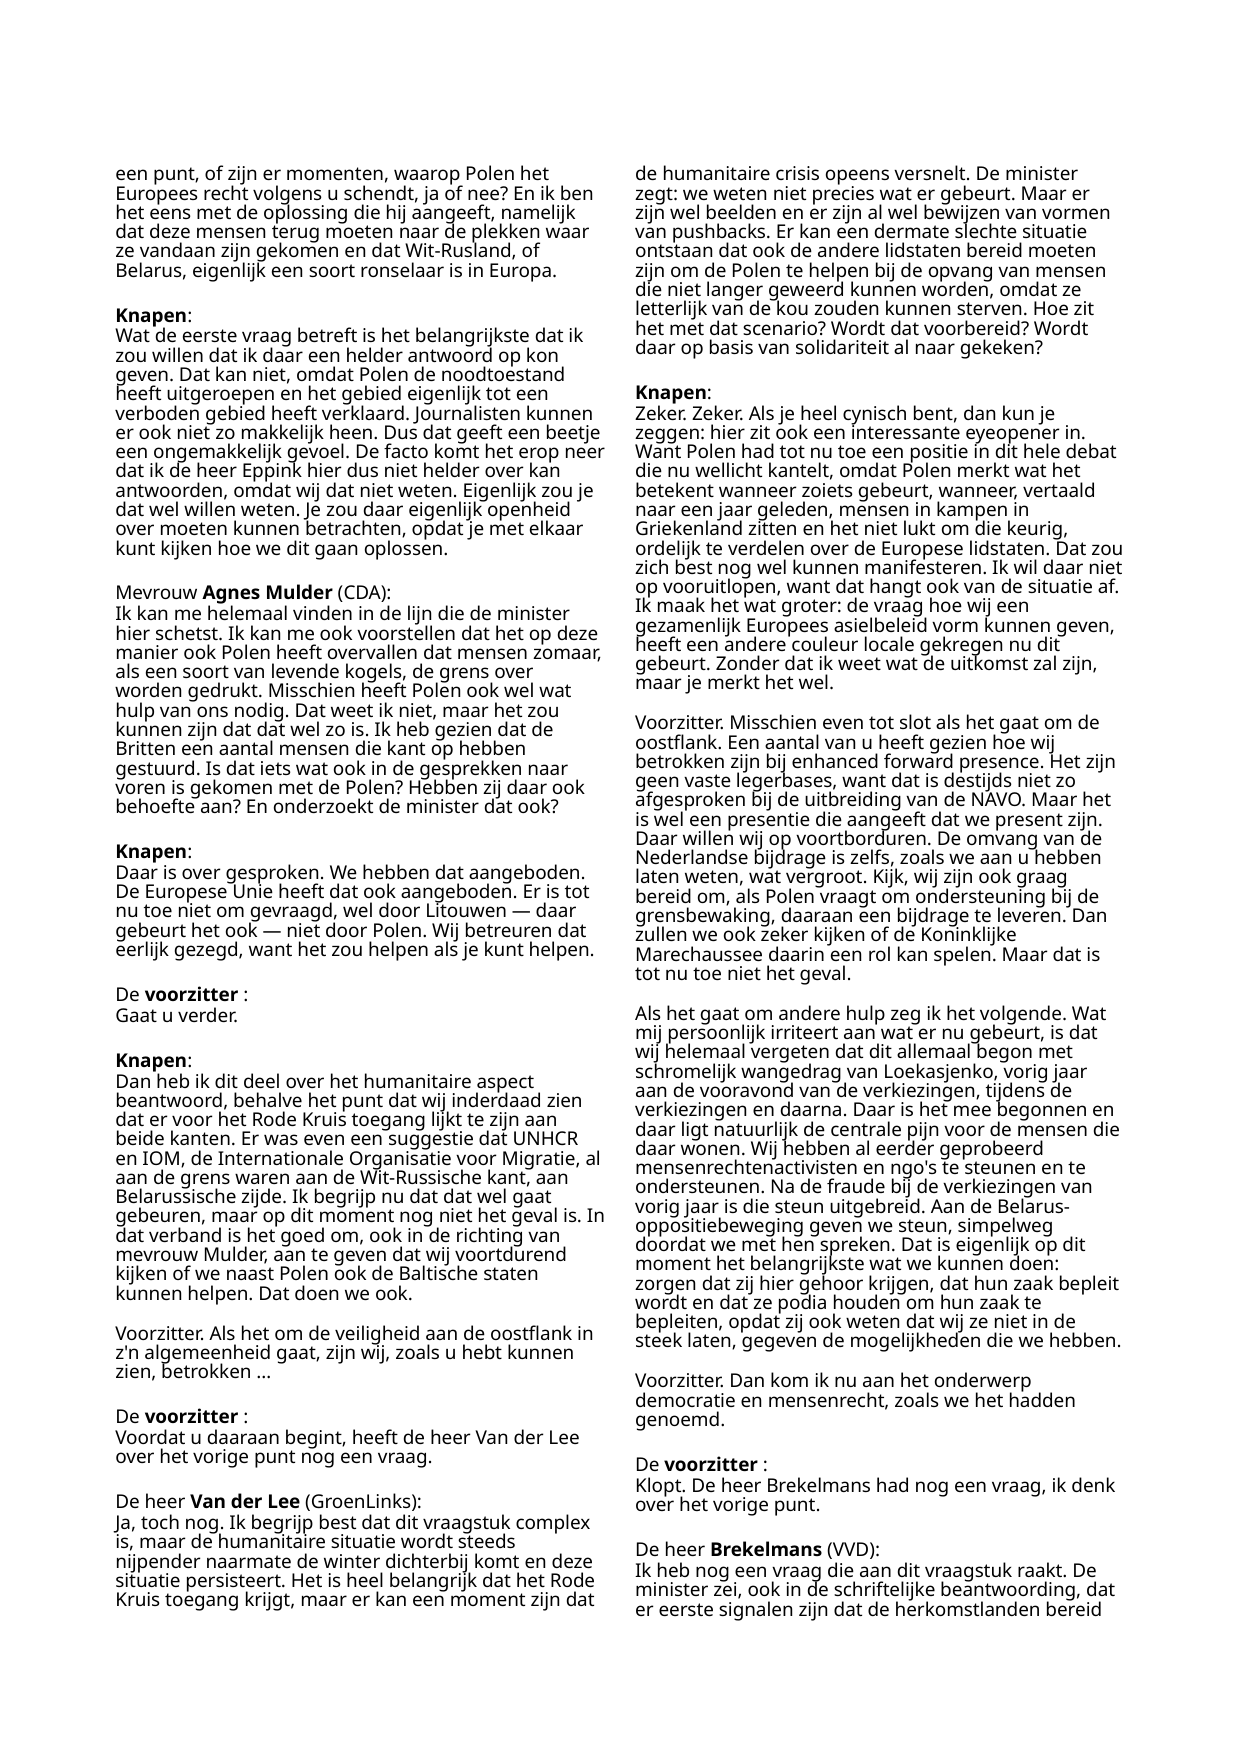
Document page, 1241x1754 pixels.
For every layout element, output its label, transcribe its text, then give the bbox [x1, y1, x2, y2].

text Daar is over gesproken. We hebben dat aangeboden. De Europese Unie heeft dat ook aangeboden. Er is tot nu toe niet om gevraagd, wel door Litouwen — daar gebeurt het ook — niet door Polen. Wij betreuren dat eerlijk gezegd, want het zou helpen als je kunt helpen. [115, 864, 605, 960]
text Als het gaat om andere hulp zeg ik het volgende. Wat mij persoonlijk irriteert aan wat er nu gebeurt, is dat wij helemaal vergeten dat dit allemaal begon met schromelijk wangedrag van Loekasjenko, vorig jaar aan de vooravond van de verkiezingen, tijdens de verkiezingen en daarna. Daar is het mee begonnen en daar ligt natuurlijk de centrale pijn voor de mensen die daar wonen. Wij hebben al eerder geprobeerd mensenrechtenactivisten en ngo's te steunen en te ondersteunen. Na de fraude bij de verkiezingen van vorig jaar is die steun uitgebreid. Aan de Belarus-oppositiebeweging geven we steun, simpelweg doordat we met hen spreken. Dat is eigenlijk op dit moment het belangrijkste wat we kunnen doen: zorgen dat zij hier gehoor krijgen, dat hun zaak bepleit wordt en dat ze podia houden om hun zaak te bepleiten, opdat zij ook weten dat wij ze niet in de steek laten, gegeven de mogelijkheden die we hebben. [635, 1005, 1125, 1352]
text Klopt. De heer Brekelmans had nog een vraag, ik denk over het vorige punt. [635, 1477, 1125, 1515]
text Dan heb ik dit deel over het humanitaire aspect beantwoord, behalve het punt dat wij inderdaad zien dat er voor het Rode Kruis toegang lijkt te zijn aan beide kanten. Er was even een suggestie dat UNHCR en IOM, de Internationale Organisatie voor Migratie, al aan de grens waren aan de Wit-Russische kant, aan Belarussische zijde. Ik begrijp nu dat dat wel gaat gebeuren, maar op dit moment nog niet het geval is. In dat verband is het goed om, ook in de richting van mevrouw Mulder, aan te geven dat wij voortdurend kijken of we naast Polen ook de Baltische staten kunnen helpen. Dat doen we ook. [115, 1073, 605, 1304]
text Ik kan me helemaal vinden in de lijn die de minister hier schetst. Ik kan me ook voorstellen dat het op deze manier ook Polen heeft overvallen dat mensen zomaar, als een soort van levende kogels, de grens over worden gedrukt. Misschien heeft Polen ook wel wat hulp van ons nodig. Dat weet ik niet, maar het zou kunnen zijn dat dat wel zo is. Ik heb gezien dat de Britten een aantal mensen die kant op hebben gestuurd. Is dat iets wat ook in de gesprekken naar voren is gekomen met de Polen? Hebben zij daar ook behoefte aan? En onderzoekt de minister dat ook? [115, 605, 605, 817]
text Knapen: [115, 838, 605, 864]
text Zeker. Zeker. Als je heel cynisch bent, dan kun je zeggen: hier zit ook een interessante eyeopener in. Want Polen had tot nu toe een positie in dit hele debat die nu wellicht kantelt, omdat Polen merkt wat het betekent wanneer zoiets gebeurt, wanneer, vertaald naar een jaar geleden, mensen in kampen in Griekenland zitten en het niet lukt om die keurig, ordelijk te verdelen over de Europese lidstaten. Dat zou zich best nog wel kunnen manifesteren. Ik wil daar niet op vooruitlopen, want dat hangt ook van de situatie af. Ik maak het wat groter: de vraag hoe wij een gezamenlijk Europees asielbeleid vorm kunnen geven, heeft een andere couleur locale gekregen nu dit gebeurt. Zonder dat ik weet wat de uitkomst zal zijn, maar je merkt het wel. [635, 404, 1125, 694]
text Knapen: [115, 1047, 605, 1073]
text De heer Van der Lee (GroenLinks): [115, 1488, 605, 1514]
text Voorzitter. Dan kom ik nu aan het onderwerp democratie en mensenrecht, zoals we het hadden genoemd. [635, 1372, 1125, 1430]
text Knapen: [115, 302, 605, 327]
text Voorzitter. Als het om de veiligheid aan de oostflank in z'n algemeenheid gaat, zijn wij, zoals u hebt kunnen zien, betrokken … [115, 1324, 605, 1382]
text Voordat u daaraan begint, heeft de heer Van der Lee over het vorige punt nog een vraag. [115, 1429, 605, 1467]
text Voorzitter. Misschien even tot slot als het gaat om de oostflank. Een aantal van u heeft gezien hoe wij betrokken zijn bij enhanced forward presence. Het zijn geen vaste legerbases, want dat is destijds niet zo afgesproken bij de uitbreiding van de NAVO. Maar het is wel een presentie die aangeeft dat we present zijn. Daar willen wij op voortborduren. De omvang van de Nederlandse bijdrage is zelfs, zoals we aan u hebben laten weten, wat vergroot. Kijk, wij zijn ook graag bereid om, als Polen vraagt om ondersteuning bij de grensbewaking, daaraan een bijdrage te leveren. Dan zullen we ook zeker kijken of de Koninklijke Marechaussee daarin een rol kan spelen. Maar dat is tot nu toe niet het geval. [635, 714, 1125, 984]
text De voorzitter : [115, 981, 605, 1007]
text De heer Brekelmans (VVD): [635, 1536, 1125, 1562]
text Wat de eerste vraag betreft is het belangrijkste dat ik zou willen dat ik daar een helder antwoord op kon geven. Dat kan niet, omdat Polen de noodtoestand heeft uitgeroepen en het gebied eigenlijk tot een verboden gebied heeft verklaard. Journalisten kunnen er ook niet zo makkelijk heen. Dus dat geeft een beetje een ongemakkelijk gevoel. De facto komt het erop neer dat ik de heer Eppink hier dus niet helder over kan antwoorden, omdat wij dat niet weten. Eigenlijk zou je dat wel willen weten. Je zou daar eigenlijk openheid over moeten kunnen betrachten, opdat je met elkaar kunt kijken hoe we dit gaan oplossen. [115, 327, 605, 559]
text De voorzitter : [635, 1451, 1125, 1477]
text de humanitaire crisis opeens versnelt. De minister zegt: we weten niet precies wat er gebeurt. Maar er zijn wel beelden en er zijn al wel bewijzen van vormen van pushbacks. Er kan een dermate slechte situatie ontstaan dat ook de andere lidstaten bereid moeten zijn om de Polen te helpen bij de opvang van mensen die niet langer geweerd kunnen worden, omdat ze letterlijk van de kou zouden kunnen sterven. Hoe zit het met dat scenario? Wordt dat voorbereid? Wordt daar op basis van solidariteit al naar gekeken? [635, 165, 1125, 358]
text Ik heb nog een vraag die aan dit vraagstuk raakt. De minister zei, ook in de schriftelijke beantwoording, dat er eerste signalen zijn dat de herkomstlanden bereid [635, 1562, 1125, 1620]
text een punt, of zijn er momenten, waarop Polen het Europees recht volgens u schendt, ja of nee? En ik ben het eens met de oplossing die hij aangeeft, namelijk dat deze mensen terug moeten naar de plekken waar ze vandaan zijn gekomen en dat Wit-Rusland, of Belarus, eigenlijk een soort ronselaar is in Europa. [115, 165, 605, 281]
text Knapen: [635, 379, 1125, 404]
text De voorzitter : [115, 1403, 605, 1429]
text Gaat u verder. [115, 1007, 605, 1026]
text Mevrouw Agnes Mulder (CDA): [115, 579, 605, 605]
text Ja, toch nog. Ik begrijp best dat dit vraagstuk complex is, maar de humanitaire situatie wordt steeds nijpender naarmate de winter dichterbij komt en deze situatie persisteert. Het is heel belangrijk dat het Rode Kruis toegang krijgt, maar er kan een moment zijn dat [115, 1514, 605, 1610]
